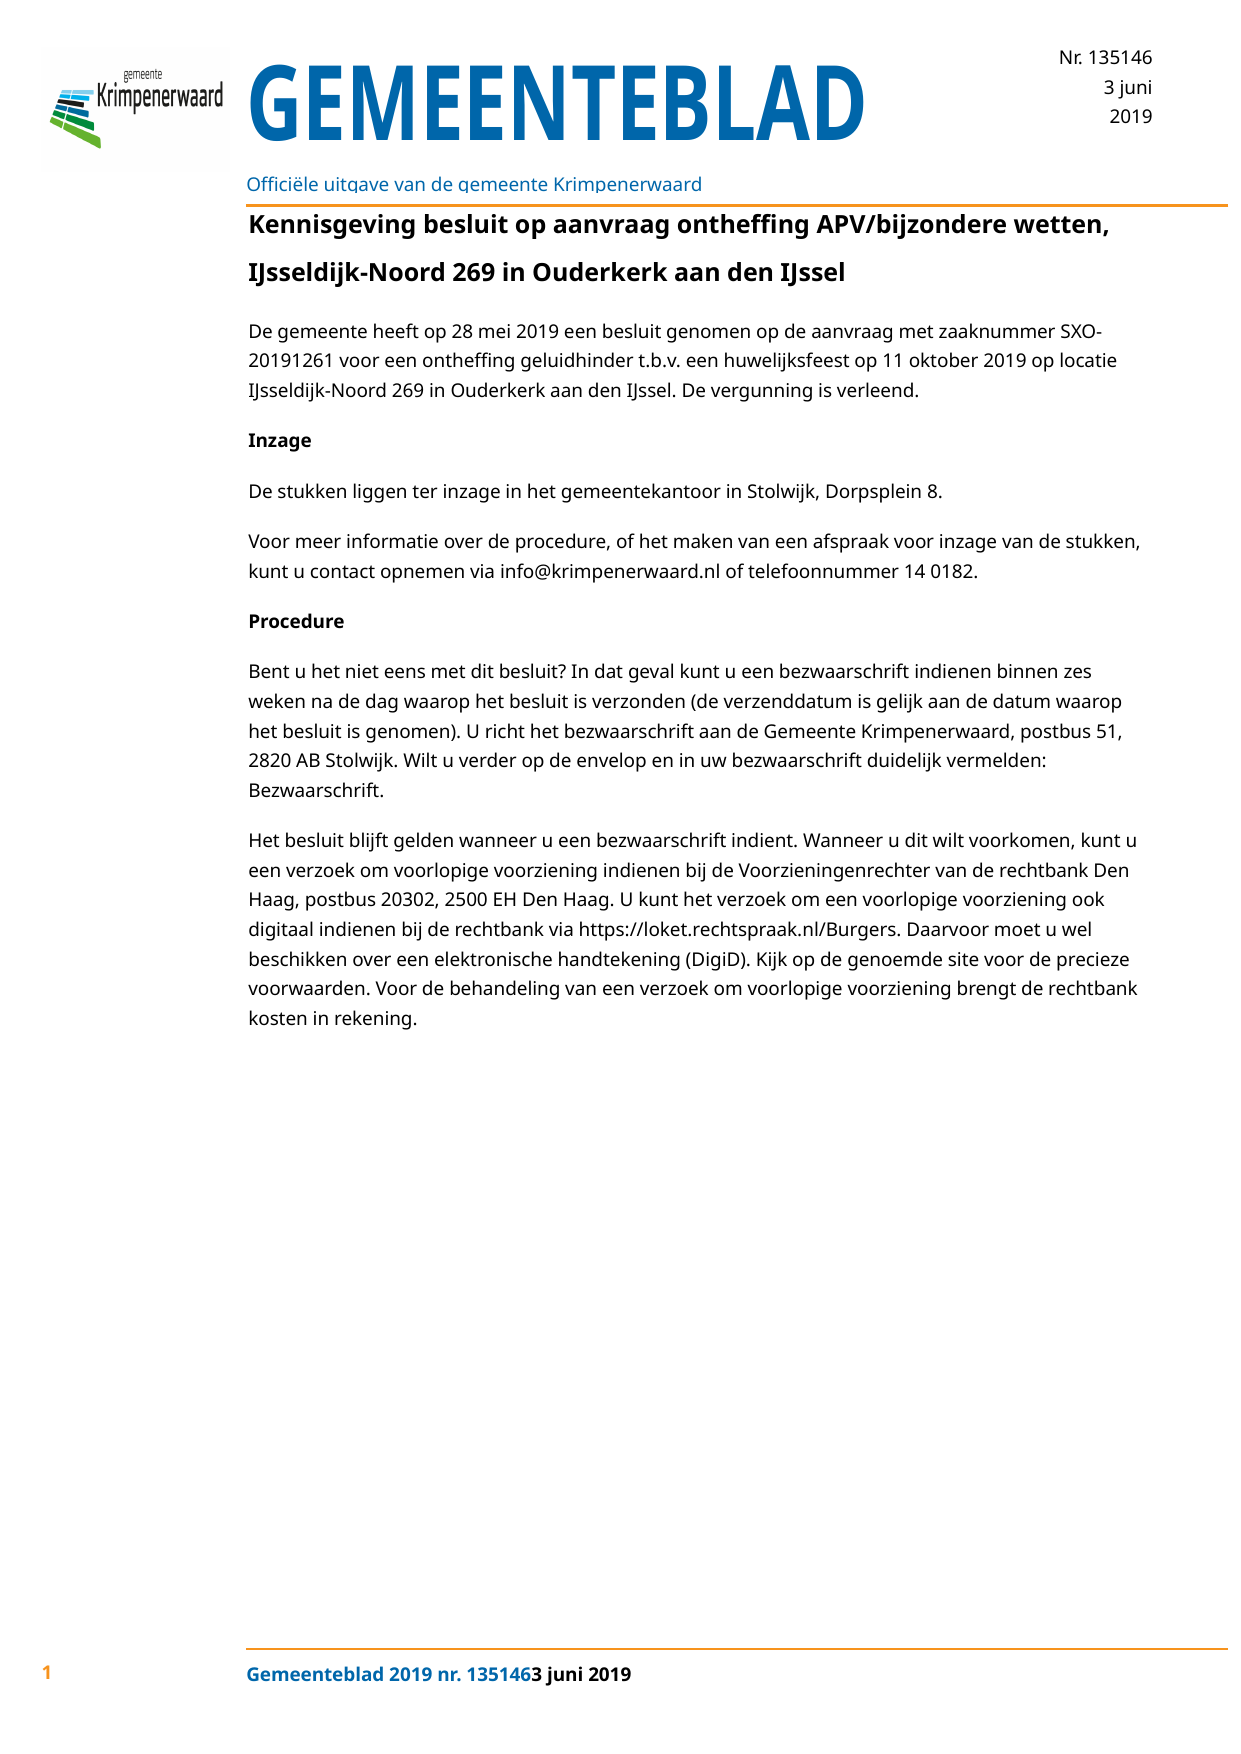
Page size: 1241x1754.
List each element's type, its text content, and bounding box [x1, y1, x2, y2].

picture [41, 47, 231, 172]
text Voor meer informatie over de procedure, of het maken van een afspraak voor inzage van de stukken, kunt u contact opnemen via info@krimpenerwaard.nl of telefoonnummer 14 0182. [248, 528, 1152, 584]
text Inzage [248, 427, 1152, 453]
text Bent u het niet eens met dit besluit? In dat geval kunt u een bezwaarschrift indienen binnen zes weken na de dag waarop het besluit is verzonden (de verzenddatum is gelijk aan de datum waarop het besluit is genomen). U richt het bezwaarschrift aan de Gemeente Krimpenerwaard, postbus 51, 2820 AB Stolwijk. Wilt u verder op de envelop en in uw bezwaarschrift duidelijk vermelden: Bezwaarschrift. [248, 659, 1152, 803]
text De stukken liggen ter inzage in het gemeentekantoor in Stolwijk, Dorpsplein 8. [248, 478, 1152, 504]
text Kennisgeving besluit op aanvraag ontheffing APV/bijzondere wetten, IJsseldijk-Noord 269 in Ouderkerk aan den IJssel [248, 207, 1152, 288]
text Procedure [248, 608, 1152, 634]
text De gemeente heeft op 28 mei 2019 een besluit genomen op de aanvraag met zaaknummer SXO-20191261 voor een ontheffing geluidhinder t.b.v. een huwelijksfeest op 11 oktober 2019 op locatie IJsseldijk-Noord 269 in Ouderkerk aan den IJssel. De vergunning is verleend. [248, 318, 1152, 403]
text Het besluit blijft gelden wanneer u een bezwaarschrift indient. Wanneer u dit wilt voorkomen, kunt u een verzoek om voorlopige voorziening indienen bij de Voorzieningenrechter van de rechtbank Den Haag, postbus 20302, 2500 EH Den Haag. U kunt het verzoek om een voorlopige voorziening ook digitaal indienen bij de rechtbank via https://loket.rechtspraak.nl/Burgers. Daarvoor moet u wel beschikken over een elektronische handtekening (DigiD). Kijk op de genoemde site voor de precieze voorwaarden. Voor de behandeling van een verzoek om voorlopige voorziening brengt de rechtbank kosten in rekening. [248, 827, 1152, 1031]
